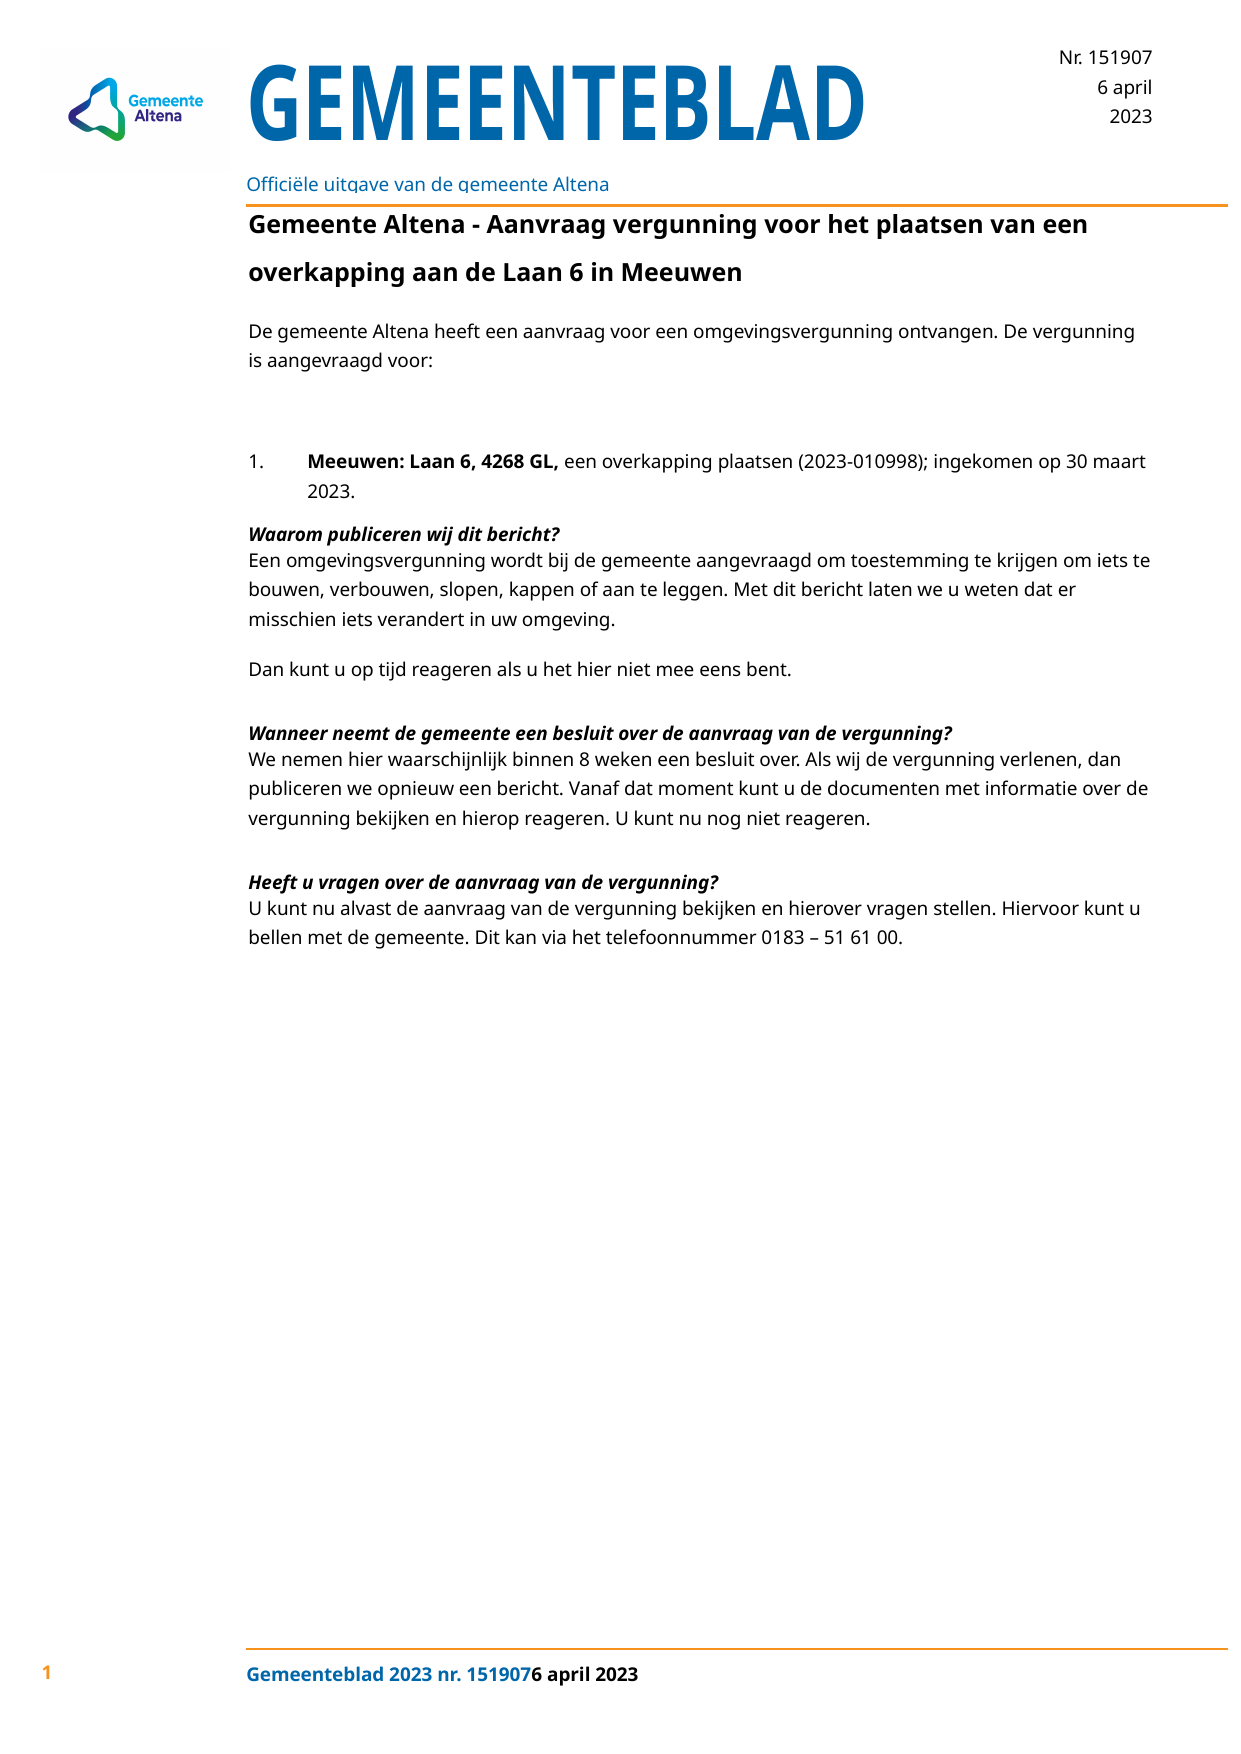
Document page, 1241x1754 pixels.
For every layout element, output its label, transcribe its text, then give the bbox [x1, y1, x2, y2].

text Een omgevingsvergunning wordt bij de gemeente aangevraagd om toestemming te krijgen om iets te bouwen, verbouwen, slopen, kappen of aan te leggen. Met dit bericht laten we u weten dat er misschien iets verandert in uw omgeving. [248, 547, 1152, 632]
text Waarom publiceren wij dit bericht? [248, 521, 1152, 547]
picture [41, 47, 231, 172]
list Meeuwen: Laan 6, 4268 GL, een overkapping plaatsen (2023-010998); ingekomen op 30 maart 2023. [248, 448, 1152, 504]
text Heeft u vragen over de aanvraag van de vergunning? [248, 869, 1152, 895]
text U kunt nu alvast de aanvraag van de vergunning bekijken en hierover vragen stellen. Hiervoor kunt u bellen met de gemeente. Dit kan via het telefoonnummer 0183 – 51 61 00. [248, 895, 1152, 950]
text De gemeente Altena heeft een aanvraag voor een omgevingsvergunning ontvangen. De vergunning is aangevraagd voor: [248, 318, 1152, 373]
text We nemen hier waarschijnlijk binnen 8 weken een besluit over. Als wij de vergunning verlenen, dan publiceren we opnieuw een bericht. Vanaf dat moment kunt u de documenten met informatie over de vergunning bekijken en hierop reageren. U kunt nu nog niet reageren. [248, 746, 1152, 831]
text Gemeente Altena - Aanvraag vergunning voor het plaatsen van een overkapping aan de Laan 6 in Meeuwen [248, 207, 1152, 288]
text Wanneer neemt de gemeente een besluit over de aanvraag van de vergunning? [248, 720, 1152, 746]
text Dan kunt u op tijd reageren als u het hier niet mee eens bent. [248, 656, 1152, 682]
